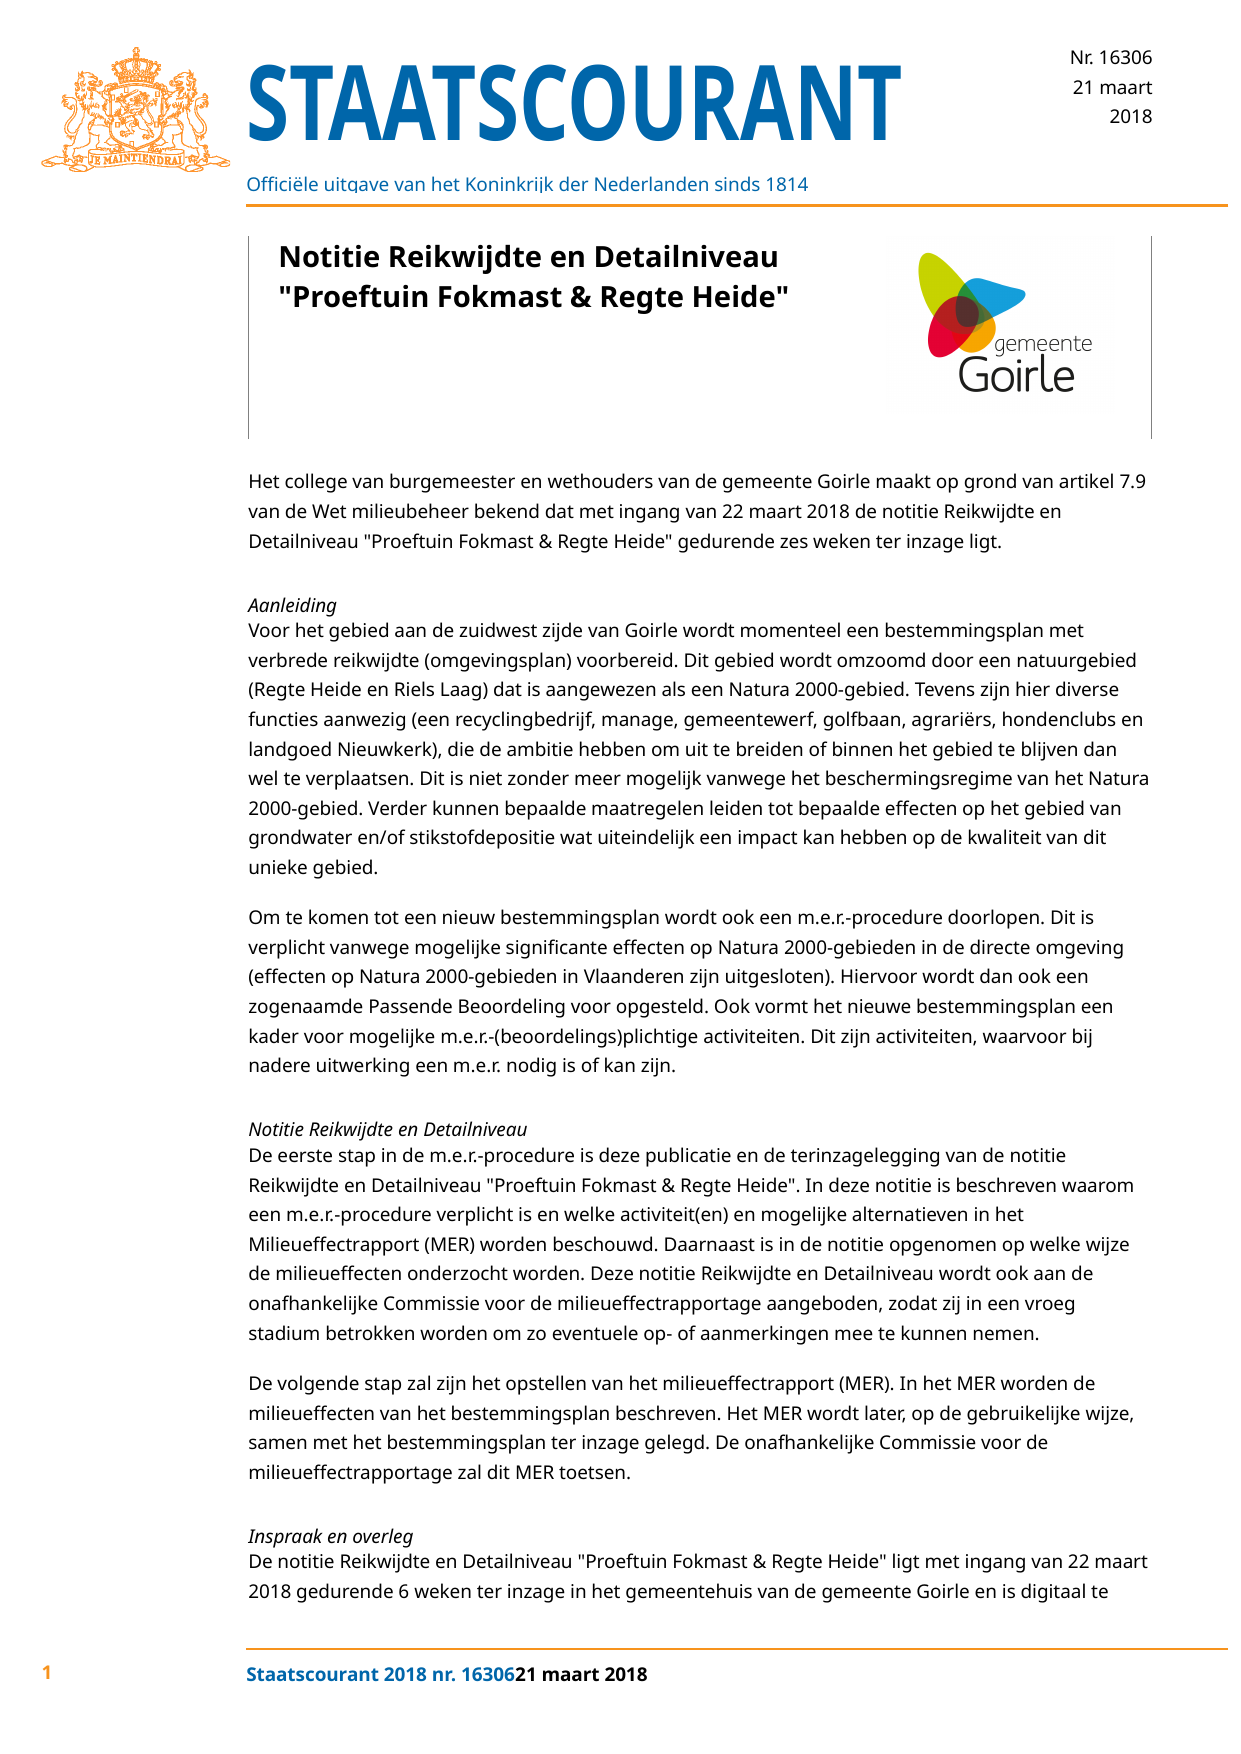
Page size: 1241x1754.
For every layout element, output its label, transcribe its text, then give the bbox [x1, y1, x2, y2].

text Notitie Reikwijdte en Detailniveau [248, 1116, 1152, 1142]
table_header Notitie Reikwijdte en Detailniveau "Proeftuin Fokmast & Regte Heide" [249, 236, 850, 439]
text Inspraak en overleg [248, 1523, 1152, 1548]
picture [886, 236, 1116, 414]
text De volgende stap zal zijn het opstellen van het milieueffectrapport (MER). In het MER worden de milieueffecten van het bestemmingsplan beschreven. Het MER wordt later, op de gebruikelijke wijze, samen met het bestemmingsplan ter inzage gelegd. De onafhankelijke Commissie voor de milieueffectrapportage zal dit MER toetsen. [248, 1370, 1152, 1484]
table_header [1116, 236, 1151, 413]
text Aanleiding [248, 592, 1152, 617]
table_header [850, 414, 1151, 439]
text Het college van burgemeester en wethouders van de gemeente Goirle maakt op grond van artikel 7.9 van de Wet milieubeheer bekend dat met ingang van 22 maart 2018 de notitie Reikwijdte en Detailniveau "Proeftuin Fokmast & Regte Heide" gedurende zes weken ter inzage ligt. [248, 469, 1152, 553]
picture [41, 47, 231, 172]
table_header [850, 236, 886, 413]
text Voor het gebied aan de zuidwest zijde van Goirle wordt momenteel een bestemmingsplan met verbrede reikwijdte (omgevingsplan) voorbereid. Dit gebied wordt omzoomd door een natuurgebied (Regte Heide en Riels Laag) dat is aangewezen als een Natura 2000-gebied. Tevens zijn hier diverse functies aanwezig (een recyclingbedrijf, manage, gemeentewerf, golfbaan, agrariërs, hondenclubs en landgoed Nieuwkerk), die de ambitie hebben om uit te breiden of binnen het gebied te blijven dan wel te verplaatsen. Dit is niet zonder meer mogelijk vanwege het beschermingsregime van het Natura 2000-gebied. Verder kunnen bepaalde maatregelen leiden tot bepaalde effecten op het gebied van grondwater en/of stikstofdepositie wat uiteindelijk een impact kan hebben op de kwaliteit van dit unieke gebied. [248, 617, 1152, 880]
text De notitie Reikwijdte en Detailniveau "Proeftuin Fokmast & Regte Heide" ligt met ingang van 22 maart 2018 gedurende 6 weken ter inzage in het gemeentehuis van de gemeente Goirle en is digitaal te [248, 1548, 1152, 1604]
text Om te komen tot een nieuw bestemmingsplan wordt ook een m.e.r.-procedure doorlopen. Dit is verplicht vanwege mogelijke significante effecten op Natura 2000-gebieden in de directe omgeving (effecten op Natura 2000-gebieden in Vlaanderen zijn uitgesloten). Hiervoor wordt dan ook een zogenaamde Passende Beoordeling voor opgesteld. Ook vormt het nieuwe bestemmingsplan een kader voor mogelijke m.e.r.-(beoordelings)plichtige activiteiten. Dit zijn activiteiten, waarvoor bij nadere uitwerking een m.e.r. nodig is of kan zijn. [248, 904, 1152, 1078]
text De eerste stap in de m.e.r.-procedure is deze publicatie en de terinzagelegging van de notitie Reikwijdte en Detailniveau "Proeftuin Fokmast & Regte Heide". In deze notitie is beschreven waarom een m.e.r.-procedure verplicht is en welke activiteit(en) en mogelijke alternatieven in het Milieueffectrapport (MER) worden beschouwd. Daarnaast is in de notitie opgenomen op welke wijze de milieueffecten onderzocht worden. Deze notitie Reikwijdte en Detailniveau wordt ook aan de onafhankelijke Commissie voor de milieueffectrapportage aangeboden, zodat zij in een vroeg stadium betrokken worden om zo eventuele op- of aanmerkingen mee te kunnen nemen. [248, 1142, 1152, 1345]
